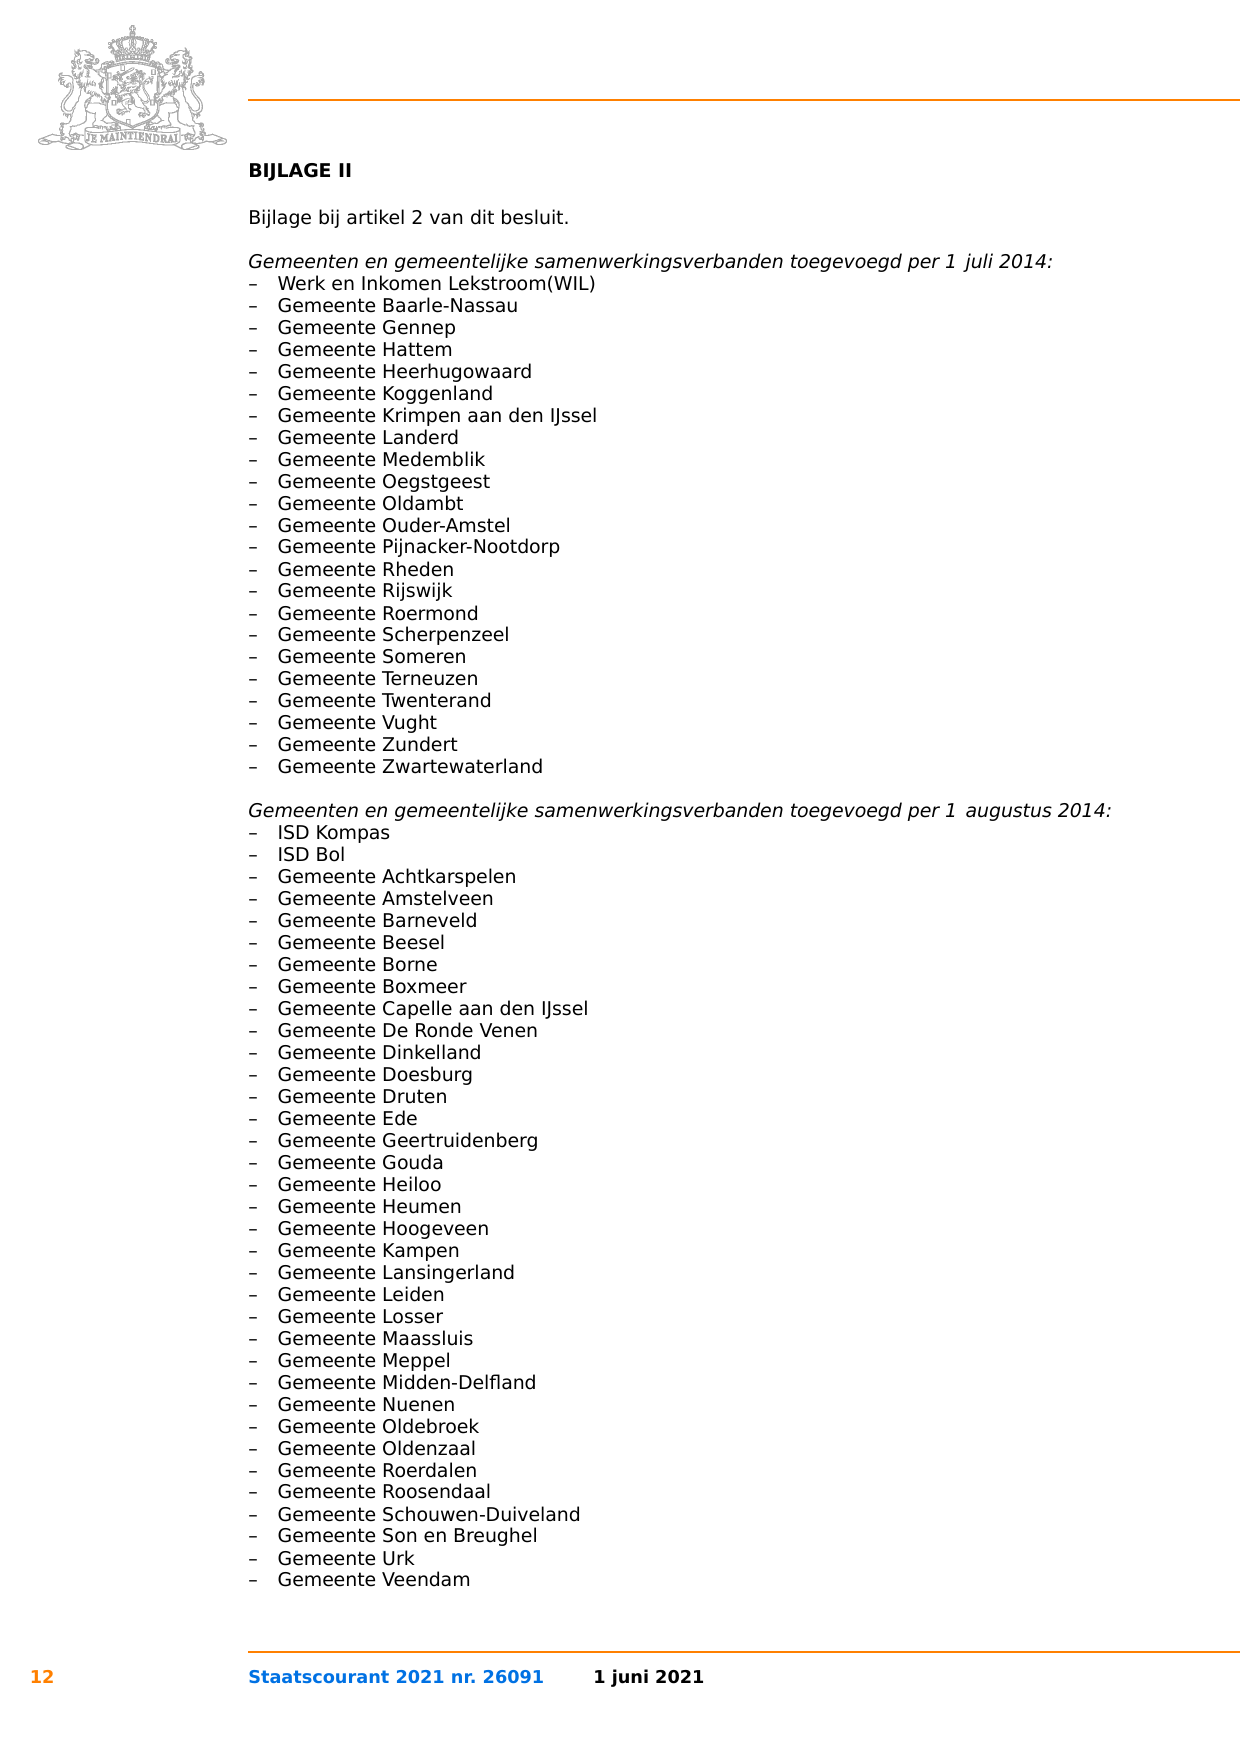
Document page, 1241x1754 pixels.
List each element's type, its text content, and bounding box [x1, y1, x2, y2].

text – Gemeente Borne [248, 954, 1163, 976]
text – Gemeente Heiloo [248, 1174, 1163, 1196]
text – ISD Bol [248, 844, 1163, 866]
text – Gemeente Achtkarspelen [248, 866, 1163, 888]
text – Gemeente Hoogeveen [248, 1218, 1163, 1240]
text – Gemeente Dinkelland [248, 1042, 1163, 1064]
text – Gemeente Ouder-Amstel [248, 514, 1163, 536]
text Gemeenten en gemeentelijke samenwerkingsverbanden toegevoegd per 1 augustus 2014: [248, 800, 1163, 822]
text – Gemeente Son en Breughel [248, 1525, 1163, 1547]
text – Gemeente Krimpen aan den IJssel [248, 404, 1163, 427]
text – Gemeente Nuenen [248, 1393, 1163, 1416]
text – ISD Kompas [248, 822, 1163, 844]
text – Gemeente Pijnacker-Nootdorp [248, 536, 1163, 558]
text – Gemeente Schouwen-Duiveland [248, 1503, 1163, 1525]
text – Werk en Inkomen Lekstroom(WIL) [248, 273, 1163, 295]
text – Gemeente Gouda [248, 1152, 1163, 1174]
text – Gemeente Baarle-Nassau [248, 295, 1163, 317]
text – Gemeente Terneuzen [248, 668, 1163, 690]
text – Gemeente Barneveld [248, 910, 1163, 932]
text – Gemeente Veendam [248, 1569, 1163, 1591]
text – Gemeente Kampen [248, 1240, 1163, 1262]
subtitle BIJLAGE II [248, 160, 1163, 182]
text – Gemeente Capelle aan den IJssel [248, 998, 1163, 1020]
text – Gemeente De Ronde Venen [248, 1020, 1163, 1042]
text – Gemeente Meppel [248, 1349, 1163, 1372]
text – Gemeente Oldambt [248, 492, 1163, 514]
text – Gemeente Rheden [248, 558, 1163, 580]
text – Gemeente Rijswijk [248, 580, 1163, 602]
text – Gemeente Twenterand [248, 690, 1163, 712]
text – Gemeente Zundert [248, 734, 1163, 756]
text – Gemeente Vught [248, 712, 1163, 734]
text – Gemeente Roosendaal [248, 1481, 1163, 1503]
text – Gemeente Geertruidenberg [248, 1130, 1163, 1152]
text – Gemeente Koggenland [248, 383, 1163, 404]
text – Gemeente Heerhugowaard [248, 361, 1163, 383]
text – Gemeente Beesel [248, 932, 1163, 954]
text – Gemeente Someren [248, 646, 1163, 668]
text – Gemeente Zwartewaterland [248, 756, 1163, 778]
text – Gemeente Losser [248, 1306, 1163, 1328]
text – Gemeente Midden-Delfland [248, 1372, 1163, 1393]
text – Gemeente Leiden [248, 1284, 1163, 1306]
text – Gemeente Hattem [248, 339, 1163, 361]
text – Gemeente Heumen [248, 1196, 1163, 1218]
text Gemeenten en gemeentelijke samenwerkingsverbanden toegevoegd per 1 juli 2014: [248, 251, 1163, 273]
text – Gemeente Ede [248, 1108, 1163, 1130]
text – Gemeente Druten [248, 1086, 1163, 1108]
text – Gemeente Amstelveen [248, 888, 1163, 910]
text – Gemeente Gennep [248, 317, 1163, 339]
text – Gemeente Roerdalen [248, 1459, 1163, 1481]
text – Gemeente Lansingerland [248, 1262, 1163, 1284]
text – Gemeente Doesburg [248, 1064, 1163, 1086]
text – Gemeente Landerd [248, 427, 1163, 448]
text – Gemeente Boxmeer [248, 976, 1163, 998]
text – Gemeente Oldenzaal [248, 1437, 1163, 1459]
text Bijlage bij artikel 2 van dit besluit. [248, 207, 1163, 229]
text – Gemeente Medemblik [248, 448, 1163, 471]
text – Gemeente Oegstgeest [248, 471, 1163, 492]
text – Gemeente Scherpenzeel [248, 624, 1163, 646]
text – Gemeente Oldebroek [248, 1416, 1163, 1437]
picture [38, 25, 227, 150]
text – Gemeente Maassluis [248, 1328, 1163, 1349]
text – Gemeente Roermond [248, 602, 1163, 624]
text – Gemeente Urk [248, 1547, 1163, 1569]
